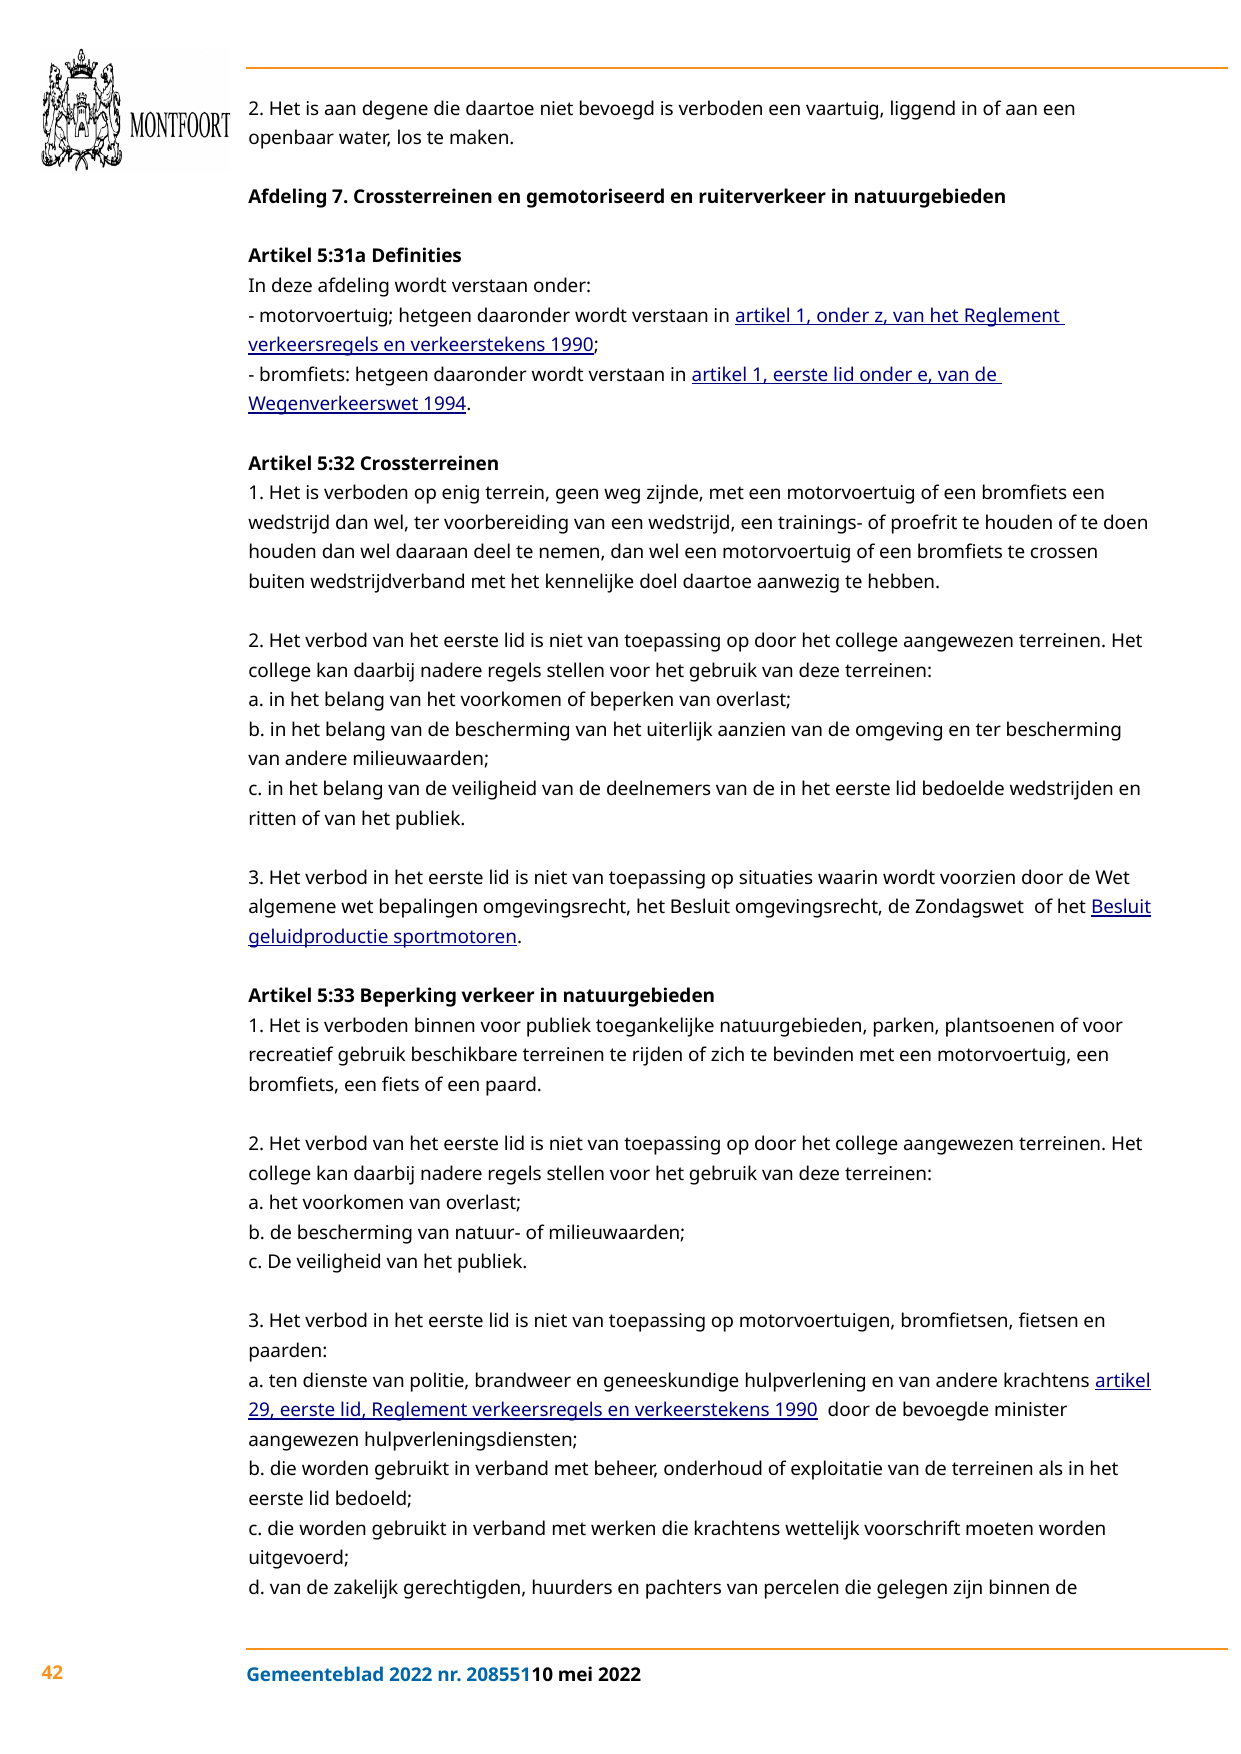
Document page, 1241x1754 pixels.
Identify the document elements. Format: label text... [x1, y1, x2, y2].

text 1. Het is verboden op enig terrein, geen weg zijnde, met een motorvoertuig of een bromfiets een wedstrijd dan wel, ter voorbereiding van een wedstrijd, een trainings- of proefrit te houden of te doen houden dan wel daaraan deel te nemen, dan wel een motorvoertuig of een bromfiets te crossen buiten wedstrijdverband met het kennelijke doel daartoe aanwezig te hebben. [248, 479, 1152, 594]
text Artikel 5:33 Beperking verkeer in natuurgebieden [248, 982, 1152, 1008]
text c. in het belang van de veiligheid van de deelnemers van de in het eerste lid bedoelde wedstrijden en ritten of van het publiek. [248, 775, 1152, 831]
text c. die worden gebruikt in verband met werken die krachtens wettelijk voorschrift moeten worden uitgevoerd; [248, 1515, 1152, 1570]
text Artikel 5:31a Definities [248, 243, 1152, 268]
text c. De veiligheid van het publiek. [248, 1248, 1152, 1274]
text b. in het belang van de bescherming van het uiterlijk aanzien van de omgeving en ter bescherming van andere milieuwaarden; [248, 716, 1152, 771]
picture [41, 47, 231, 172]
text Afdeling 7. Crossterreinen en gemotoriseerd en ruiterverkeer in natuurgebieden [248, 183, 1152, 209]
text 1. Het is verboden binnen voor publiek toegankelijke natuurgebieden, parken, plantsoenen of voor recreatief gebruik beschikbare terreinen te rijden of zich te bevinden met een motorvoertuig, een bromfiets, een fiets of een paard. [248, 1012, 1152, 1097]
text Artikel 5:32 Crossterreinen [248, 450, 1152, 476]
text 3. Het verbod in het eerste lid is niet van toepassing op situaties waarin wordt voorzien door de Wet algemene wet bepalingen omgevingsrecht, het Besluit omgevingsrecht, de Zondagswet of het Besluit geluidproductie sportmotoren. [248, 864, 1152, 949]
text a. ten dienste van politie, brandweer en geneeskundige hulpverlening en van andere krachtens artikel 29, eerste lid, Reglement verkeersregels en verkeerstekens 1990 door de bevoegde minister aangewezen hulpverleningsdiensten; [248, 1367, 1152, 1452]
text b. de bescherming van natuur- of milieuwaarden; [248, 1219, 1152, 1245]
text 3. Het verbod in het eerste lid is niet van toepassing op motorvoertuigen, bromfietsen, fietsen en paarden: [248, 1308, 1152, 1363]
text d. van de zakelijk gerechtigden, huurders en pachters van percelen die gelegen zijn binnen de [248, 1574, 1152, 1600]
text - bromfiets: hetgeen daaronder wordt verstaan in artikel 1, eerste lid onder e, van de Wegenverkeerswet 1994. [248, 361, 1152, 416]
text 2. Het is aan degene die daartoe niet bevoegd is verboden een vaartuig, liggend in of aan een openbaar water, los te maken. [248, 95, 1152, 150]
text 2. Het verbod van het eerste lid is niet van toepassing op door het college aangewezen terreinen. Het college kan daarbij nadere regels stellen voor het gebruik van deze terreinen: [248, 1130, 1152, 1186]
text a. in het belang van het voorkomen of beperken van overlast; [248, 686, 1152, 712]
text b. die worden gebruikt in verband met beheer, onderhoud of exploitatie van de terreinen als in het eerste lid bedoeld; [248, 1456, 1152, 1511]
text In deze afdeling wordt verstaan onder: [248, 272, 1152, 298]
text - motorvoertuig; hetgeen daaronder wordt verstaan in artikel 1, onder z, van het Reglement verkeersregels en verkeerstekens 1990; [248, 302, 1152, 357]
text 2. Het verbod van het eerste lid is niet van toepassing op door het college aangewezen terreinen. Het college kan daarbij nadere regels stellen voor het gebruik van deze terreinen: [248, 627, 1152, 683]
text a. het voorkomen van overlast; [248, 1189, 1152, 1215]
